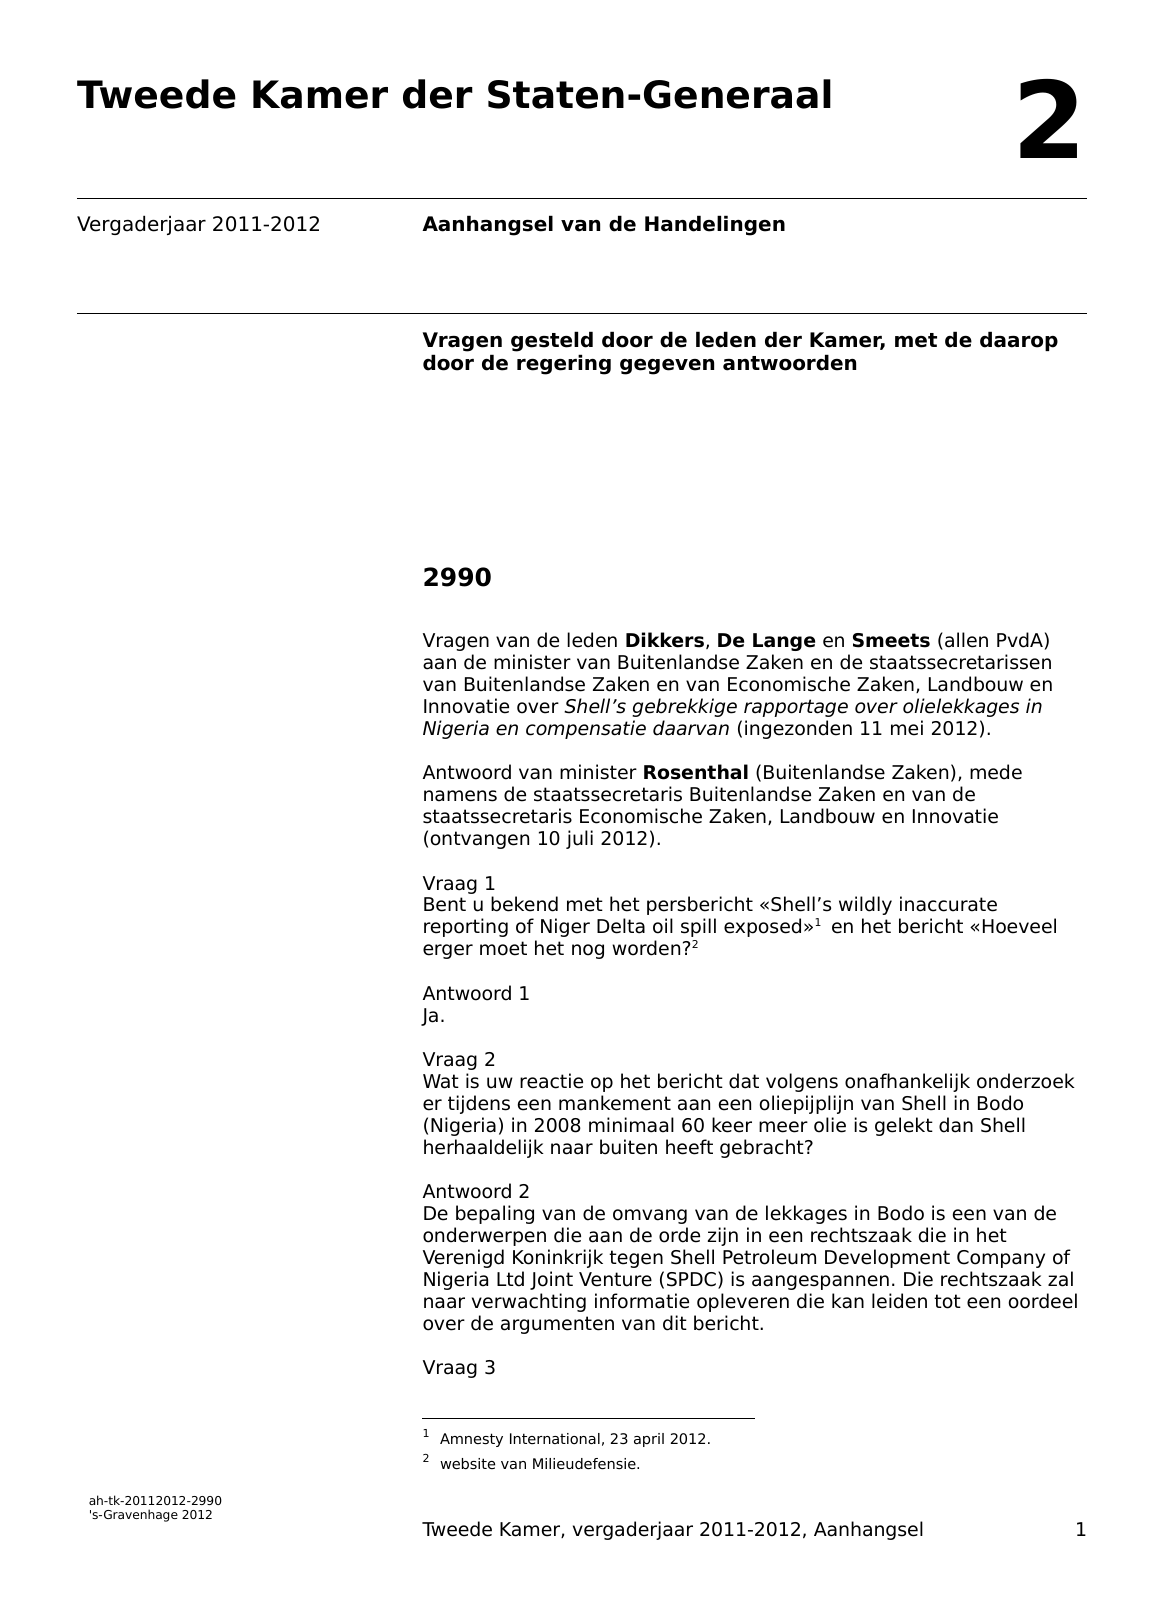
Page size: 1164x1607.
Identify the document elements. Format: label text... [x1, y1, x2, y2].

text ah-tk-20112012-2990 [88, 1494, 323, 1508]
table_header Tweede Kamer der Staten-Generaal [77, 59, 886, 198]
text Wat is uw reactie op het bericht dat volgens onafhankelijk onderzoek er tijdens een mankement aan een oliepijplijn van Shell in Bodo (Nigeria) in 2008 minimaal 60 keer meer olie is gelekt dan Shell herhaaldelijk naar buiten heeft gebracht? [422, 1071, 1087, 1158]
text 's-Gravenhage 2012 [88, 1508, 323, 1522]
table_cell Vragen gesteld door de leden der Kamer, met de daarop door de regering gegeven antwoorden [422, 314, 1087, 375]
text Vragen van de leden Dikkers, De Lange en Smeets (allen PvdA) aan de minister van Buitenlandse Zaken en de staatssecretarissen van Buitenlandse Zaken en van Economische Zaken, Landbouw en Innovatie over Shell’s gebrekkige rapportage over olielekkages in Nigeria en compensatie daarvan (ingezonden 11 mei 2012). [422, 630, 1087, 740]
table_cell Vergaderjaar 2011-2012 [77, 199, 422, 313]
table_header 2 [886, 59, 1087, 198]
text website van Milieudefensie. [422, 1452, 1087, 1474]
text Antwoord van minister Rosenthal (Buitenlandse Zaken), mede namens de staatssecretaris Buitenlandse Zaken en van de staatssecretaris Economische Zaken, Landbouw en Innovatie (ontvangen 10 juli 2012). [422, 762, 1087, 850]
text Antwoord 1 [422, 982, 1087, 1004]
text De bepaling van de omvang van de lekkages in Bodo is een van de onderwerpen die aan de orde zijn in een rechtszaak die in het Verenigd Koninkrijk tegen Shell Petroleum Development Company of Nigeria Ltd Joint Venture (SPDC) is aangespannen. Die rechtszaak zal naar verwachting informatie opleveren die kan leiden tot een oordeel over de argumenten van dit bericht. [422, 1203, 1087, 1334]
text Bent u bekend met het persbericht «Shell’s wildly inaccurate reporting of Niger Delta oil spill exposed» en het bericht «Hoeveel erger moet het nog worden? [422, 894, 1087, 960]
text Amnesty International, 23 april 2012. [422, 1427, 1087, 1449]
text Vraag 2 [422, 1049, 1087, 1071]
table_cell [77, 314, 422, 375]
text Ja. [422, 1004, 1087, 1026]
text Vraag 3 [422, 1357, 1087, 1379]
table_cell Aanhangsel van de Handelingen [422, 199, 1087, 313]
text Vraag 1 [422, 872, 1087, 894]
text Antwoord 2 [422, 1181, 1087, 1203]
text 2990 [422, 563, 1087, 592]
